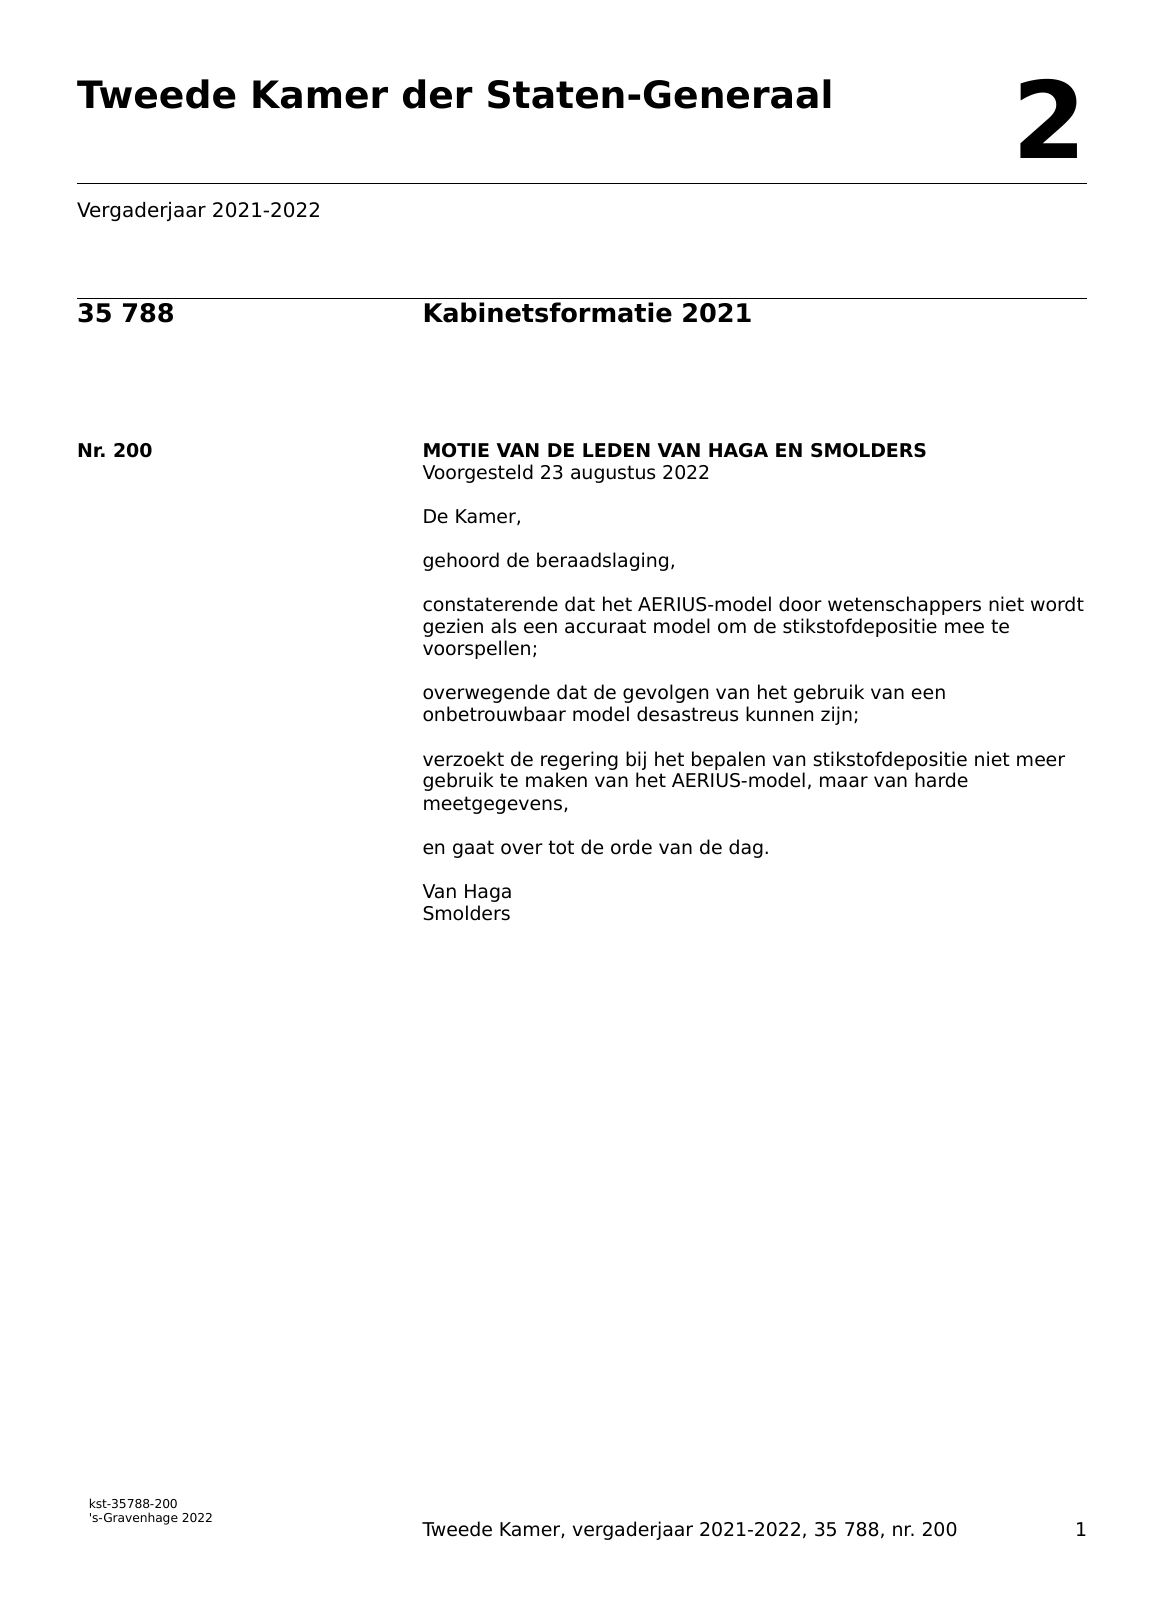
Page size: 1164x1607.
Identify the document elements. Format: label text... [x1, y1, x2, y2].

text Smolders [422, 903, 1087, 925]
text overwegende dat de gevolgen van het gebruik van een onbetrouwbaar model desastreus kunnen zijn; [422, 682, 1087, 726]
table_header Tweede Kamer der Staten-Generaal [77, 59, 886, 183]
text Van Haga [422, 881, 1087, 903]
table_header 2 [886, 59, 1087, 183]
subtitle 35 788 Kabinetsformatie 2021 [77, 299, 1087, 329]
text kst-35788-200 [88, 1497, 323, 1511]
text 's-Gravenhage 2022 [88, 1511, 323, 1525]
text constaterende dat het AERIUS-model door wetenschappers niet wordt gezien als een accuraat model om de stikstofdepositie mee te voorspellen; [422, 594, 1087, 660]
text De Kamer, [422, 506, 1087, 528]
table_cell Vergaderjaar 2021-2022 [77, 184, 1087, 298]
text gehoord de beraadslaging, [422, 550, 1087, 572]
text en gaat over tot de orde van de dag. [422, 837, 1087, 858]
text verzoekt de regering bij het bepalen van stikstofdepositie niet meer gebruik te maken van het AERIUS-model, maar van harde meetgegevens, [422, 748, 1087, 814]
subtitle Nr. 200 MOTIE VAN DE LEDEN VAN HAGA EN SMOLDERS [77, 440, 1087, 462]
text Voorgesteld 23 augustus 2022 [422, 462, 1087, 484]
